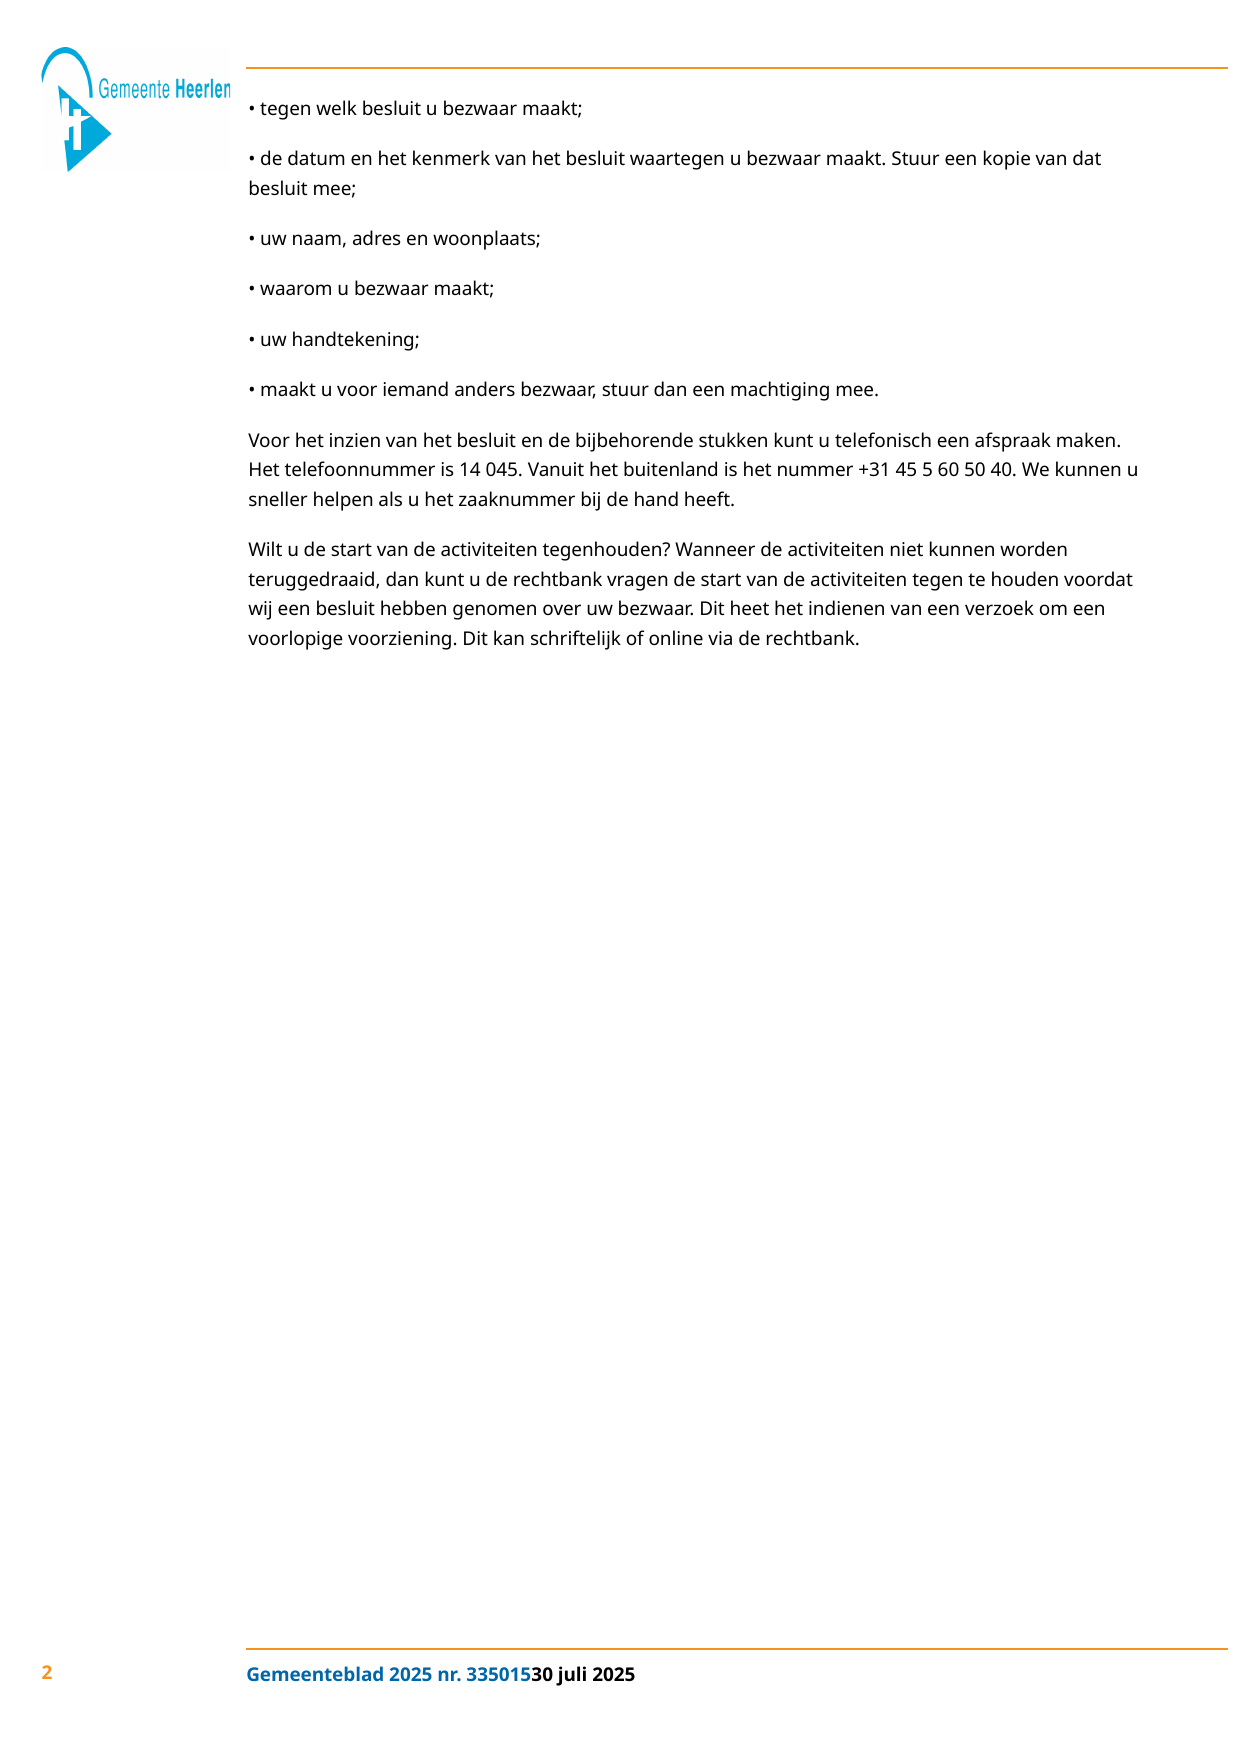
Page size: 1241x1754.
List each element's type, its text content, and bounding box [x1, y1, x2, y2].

text • de datum en het kenmerk van het besluit waartegen u bezwaar maakt. Stuur een kopie van dat besluit mee; [248, 145, 1152, 201]
text • tegen welk besluit u bezwaar maakt; [248, 95, 1152, 121]
text • uw naam, adres en woonplaats; [248, 225, 1152, 251]
picture [41, 47, 231, 172]
text • waarom u bezwaar maakt; [248, 276, 1152, 301]
picture [41, 47, 59, 70]
text Wilt u de start van de activiteiten tegenhouden? Wanneer de activiteiten niet kunnen worden teruggedraaid, dan kunt u de rechtbank vragen de start van de activiteiten tegen te houden voordat wij een besluit hebben genomen over uw bezwaar. Dit heet het indienen van een verzoek om een voorlopige voorziening. Dit kan schriftelijk of online via de rechtbank. [248, 536, 1152, 651]
text • uw handtekening; [248, 326, 1152, 352]
text Voor het inzien van het besluit en de bijbehorende stukken kunt u telefonisch een afspraak maken. Het telefoonnummer is 14 045. Vanuit het buitenland is het nummer +31 45 5 60 50 40. We kunnen u sneller helpen als u het zaaknummer bij de hand heeft. [248, 427, 1152, 512]
text • maakt u voor iemand anders bezwaar, stuur dan een machtiging mee. [248, 376, 1152, 402]
